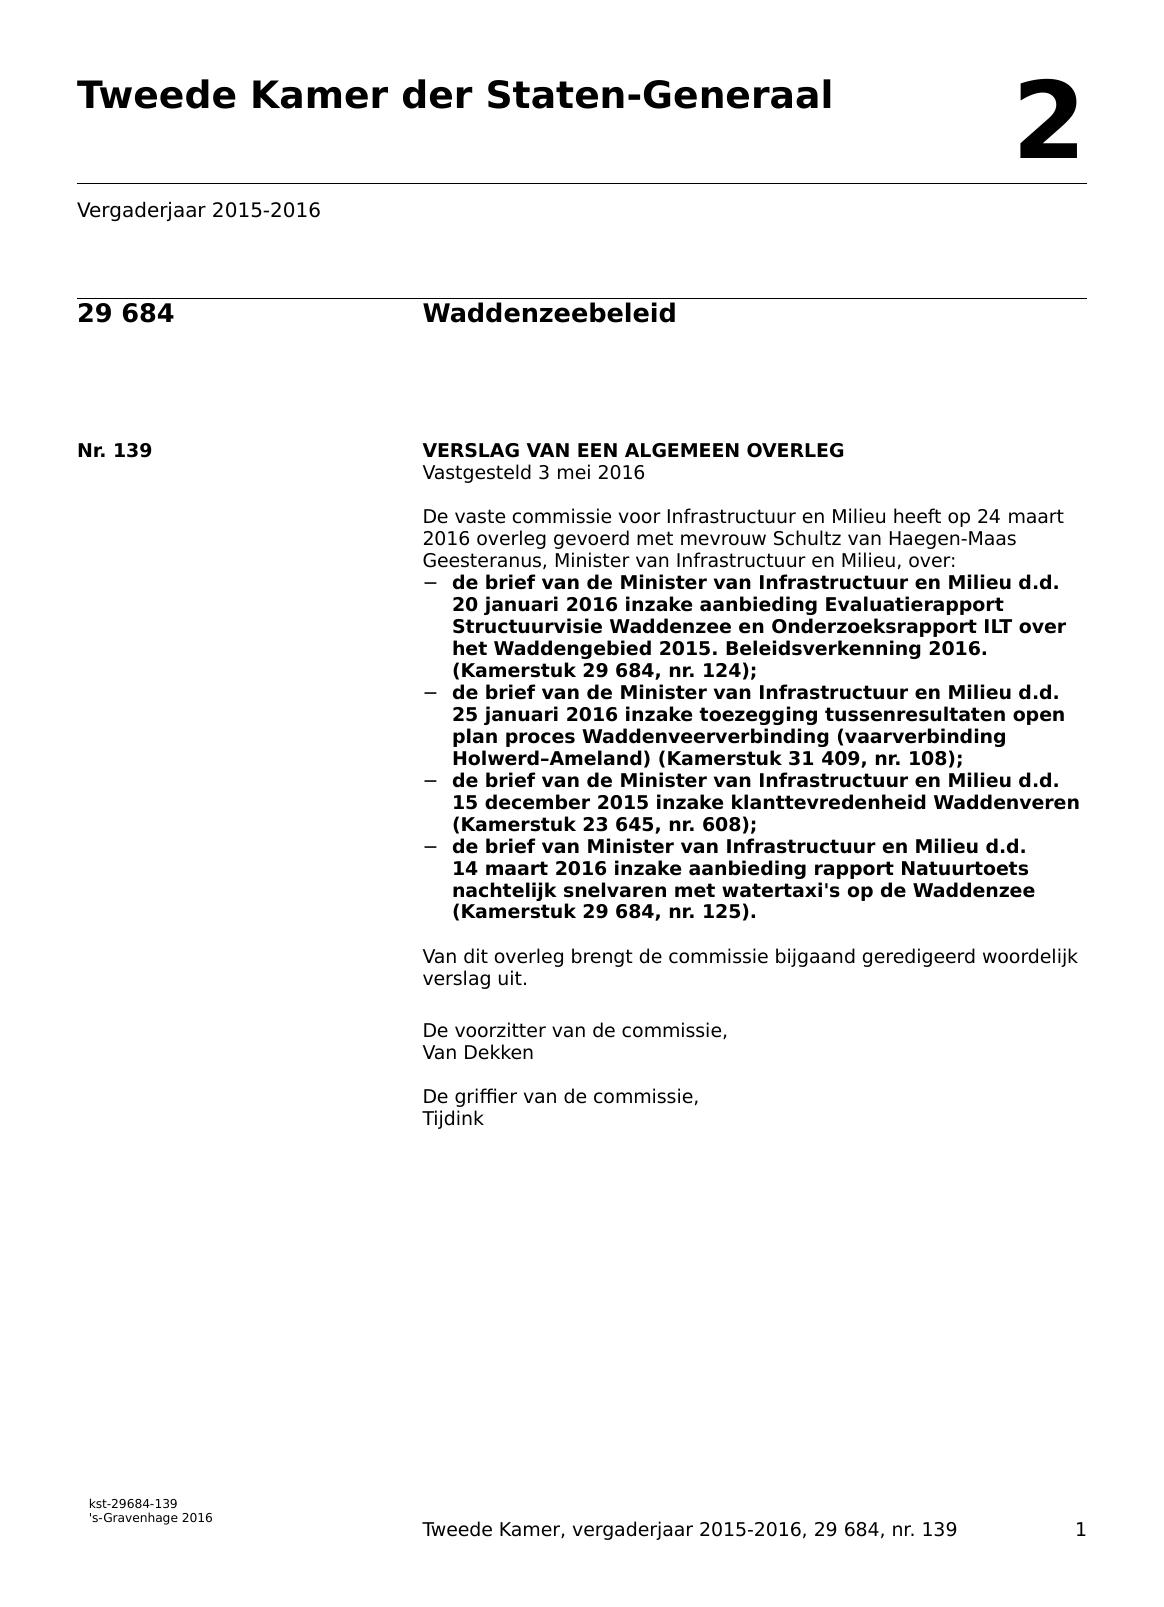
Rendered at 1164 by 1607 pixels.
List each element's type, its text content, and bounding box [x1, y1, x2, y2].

text Van dit overleg brengt de commissie bijgaand geredigeerd woordelijk verslag uit. [422, 946, 1087, 989]
text 's-Gravenhage 2016 [88, 1511, 323, 1525]
text kst-29684-139 [88, 1497, 323, 1511]
text De voorzitter van de commissie, Van Dekken [422, 1019, 1087, 1063]
subtitle 29 684 Waddenzeebeleid [77, 299, 1087, 329]
table_cell Vergaderjaar 2015-2016 [77, 184, 1087, 298]
subtitle Nr. 139 VERSLAG VAN EEN ALGEMEEN OVERLEG [77, 440, 1087, 462]
table_header 2 [886, 59, 1087, 183]
text De griffier van de commissie, Tijdink [422, 1086, 1087, 1130]
text − de brief van de Minister van Infrastructuur en Milieu d.d. 20 januari 2016 inzake aanbieding Evaluatierapport Structuurvisie Waddenzee en Onderzoeksrapport ILT over het Waddengebied 2015. Beleidsverkenning 2016. (Kamerstuk 29 684, nr. 124); [422, 572, 1087, 682]
text − de brief van Minister van Infrastructuur en Milieu d.d. 14 maart 2016 inzake aanbieding rapport Natuurtoets nachtelijk snelvaren met watertaxi's op de Waddenzee (Kamerstuk 29 684, nr. 125). [422, 836, 1087, 923]
text − de brief van de Minister van Infrastructuur en Milieu d.d. 15 december 2015 inzake klanttevredenheid Waddenveren (Kamerstuk 23 645, nr. 608); [422, 769, 1087, 836]
table_header Tweede Kamer der Staten-Generaal [77, 59, 886, 183]
text De vaste commissie voor Infrastructuur en Milieu heeft op 24 maart 2016 overleg gevoerd met mevrouw Schultz van Haegen-Maas Geesteranus, Minister van Infrastructuur en Milieu, over: [422, 506, 1087, 572]
text − de brief van de Minister van Infrastructuur en Milieu d.d. 25 januari 2016 inzake toezegging tussenresultaten open plan proces Waddenveerverbinding (vaarverbinding Holwerd–Ameland) (Kamerstuk 31 409, nr. 108); [422, 682, 1087, 769]
text Vastgesteld 3 mei 2016 [422, 462, 1087, 484]
